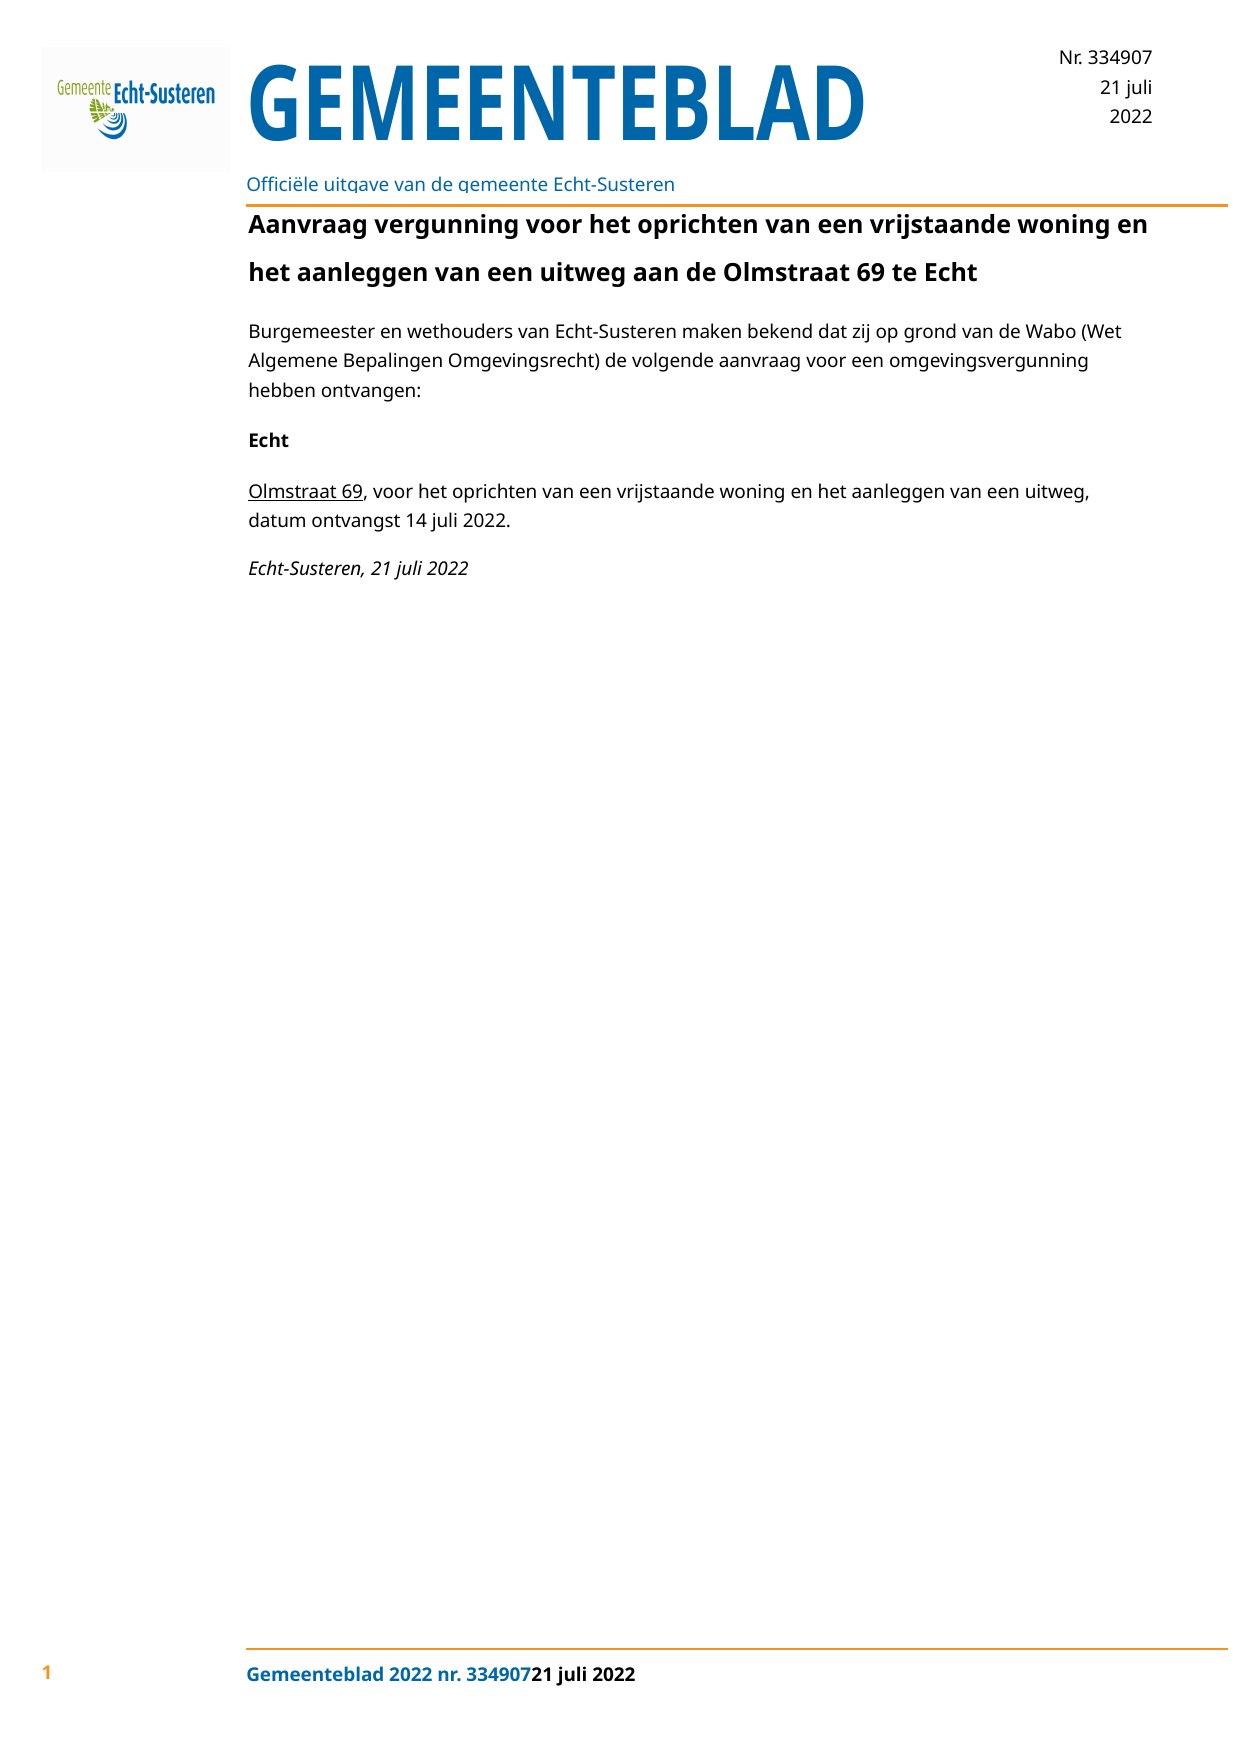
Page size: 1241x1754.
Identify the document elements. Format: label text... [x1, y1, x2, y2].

text Burgemeester en wethouders van Echt-Susteren maken bekend dat zij op grond van de Wabo (Wet Algemene Bepalingen Omgevingsrecht) de volgende aanvraag voor een omgevingsvergunning hebben ontvangen: [248, 318, 1152, 403]
text Olmstraat 69, voor het oprichten van een vrijstaande woning en het aanleggen van een uitweg, datum ontvangst 14 juli 2022. [248, 478, 1152, 533]
text Echt-Susteren, 21 juli 2022 [248, 555, 1152, 581]
text Aanvraag vergunning voor het oprichten van een vrijstaande woning en het aanleggen van een uitweg aan de Olmstraat 69 te Echt [248, 207, 1152, 288]
text Echt [248, 427, 1152, 453]
picture [41, 47, 231, 172]
